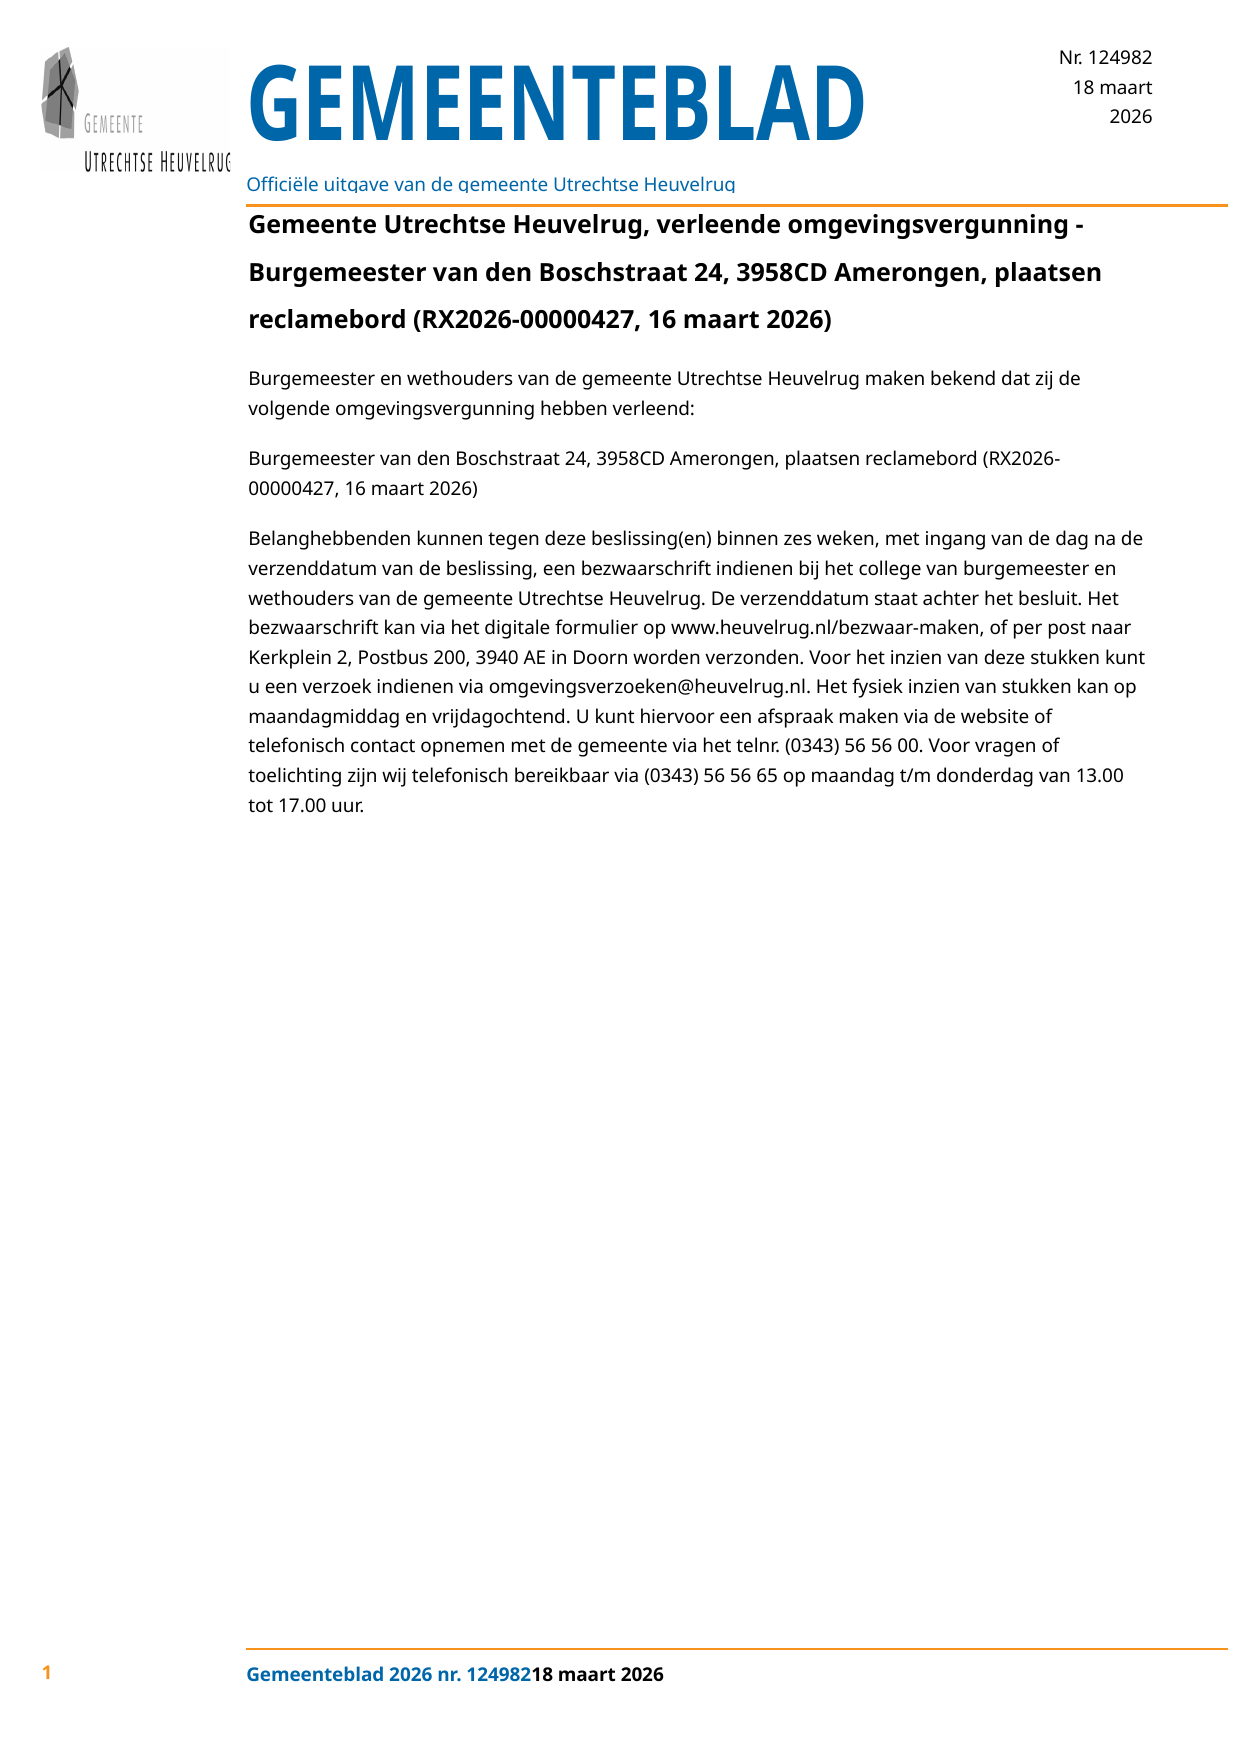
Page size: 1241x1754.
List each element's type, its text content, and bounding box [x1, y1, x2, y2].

text Belanghebbenden kunnen tegen deze beslissing(en) binnen zes weken, met ingang van de dag na de verzenddatum van de beslissing, een bezwaarschrift indienen bij het college van burgemeester en wethouders van de gemeente Utrechtse Heuvelrug. De verzenddatum staat achter het besluit. Het bezwaarschrift kan via het digitale formulier op www.heuvelrug.nl/bezwaar-maken, of per post naar Kerkplein 2, Postbus 200, 3940 AE in Doorn worden verzonden. Voor het inzien van deze stukken kunt u een verzoek indienen via omgevingsverzoeken@heuvelrug.nl. Het fysiek inzien van stukken kan op maandagmiddag en vrijdagochtend. U kunt hiervoor een afspraak maken via de website of telefonisch contact opnemen met de gemeente via het telnr. (0343) 56 56 00. Voor vragen of toelichting zijn wij telefonisch bereikbaar via (0343) 56 56 65 op maandag t/m donderdag van 13.00 tot 17.00 uur. [248, 526, 1152, 817]
picture [41, 47, 231, 172]
text Burgemeester en wethouders van de gemeente Utrechtse Heuvelrug maken bekend dat zij de volgende omgevingsvergunning hebben verleend: [248, 366, 1152, 421]
text Gemeente Utrechtse Heuvelrug, verleende omgevingsvergunning - Burgemeester van den Boschstraat 24, 3958CD Amerongen, plaatsen reclamebord (RX2026-00000427, 16 maart 2026) [248, 207, 1152, 336]
text Burgemeester van den Boschstraat 24, 3958CD Amerongen, plaatsen reclamebord (RX2026-00000427, 16 maart 2026) [248, 446, 1152, 501]
